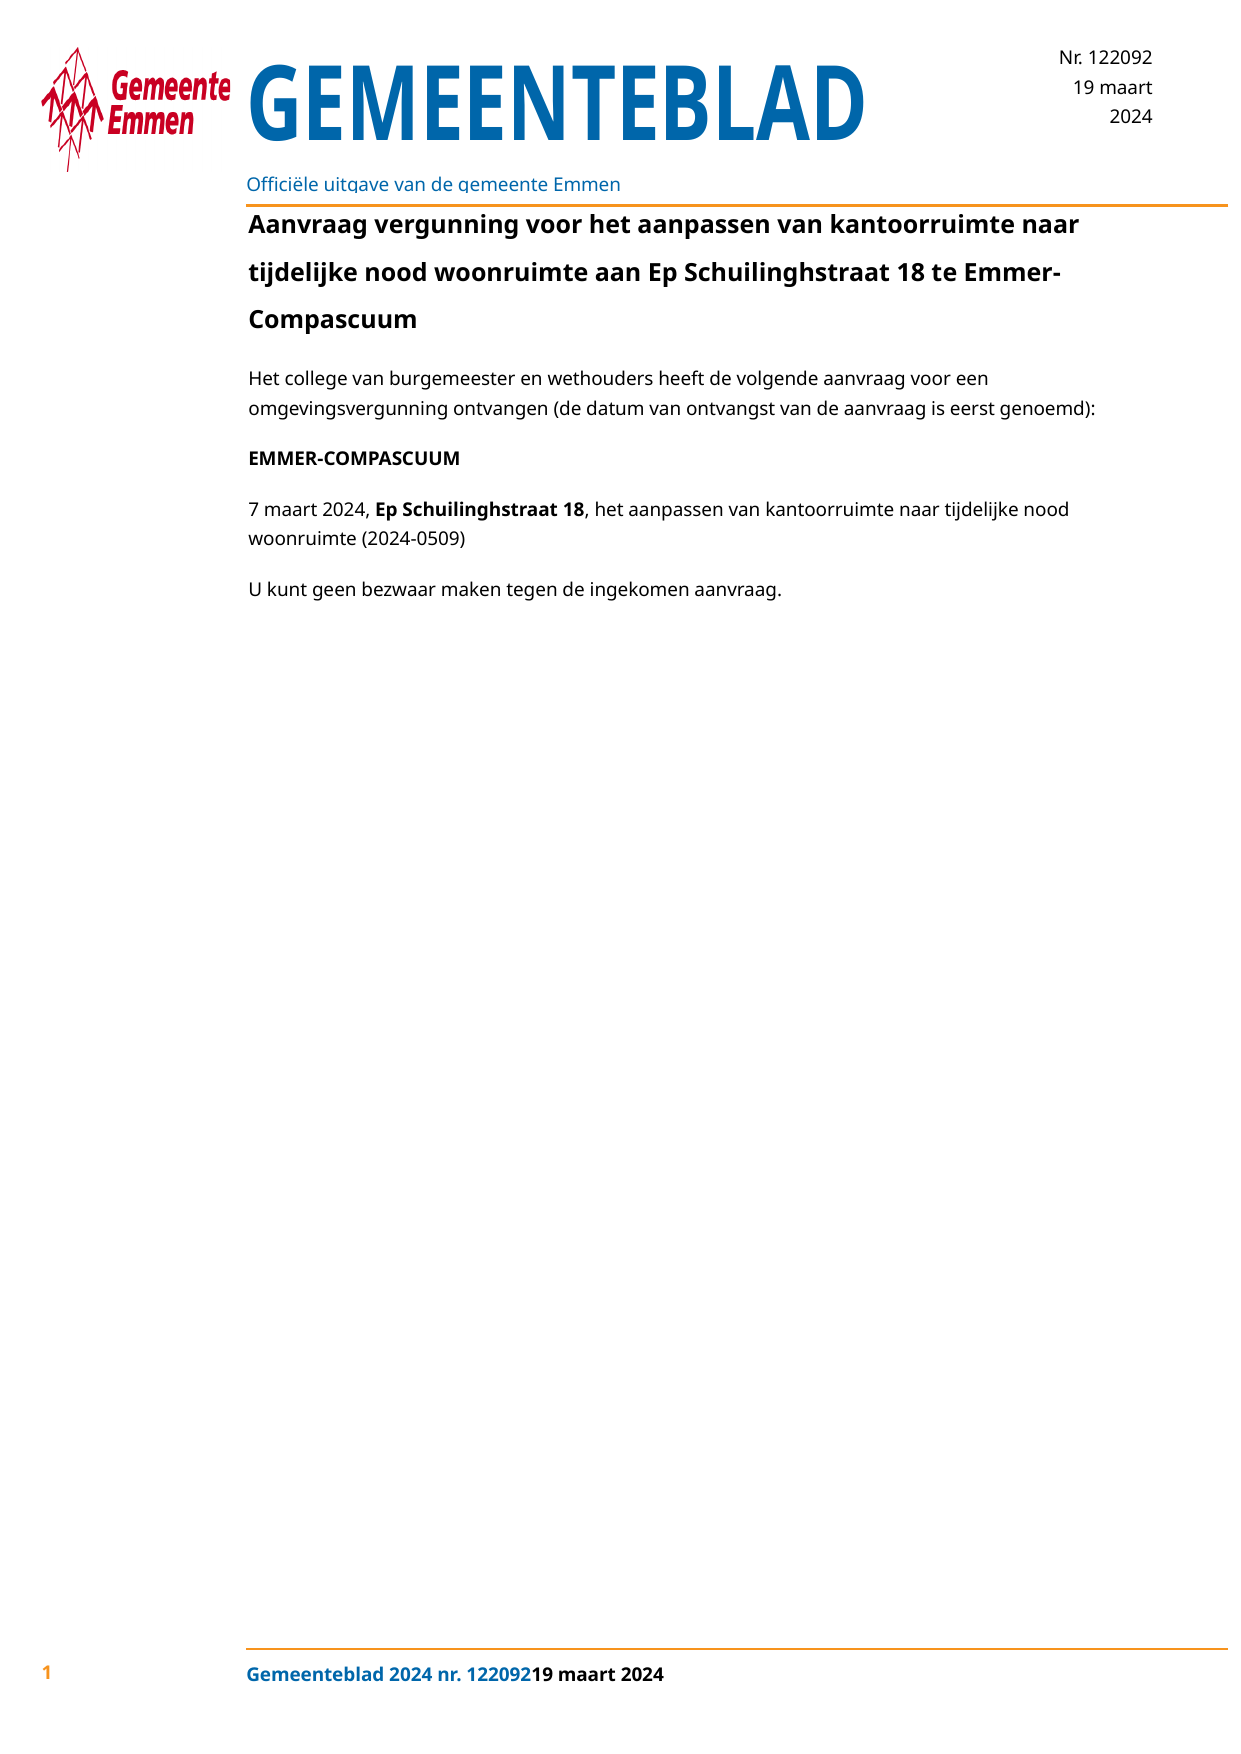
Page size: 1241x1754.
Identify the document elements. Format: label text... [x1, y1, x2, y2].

text 7 maart 2024, Ep Schuilinghstraat 18, het aanpassen van kantoorruimte naar tijdelijke nood woonruimte (2024-0509) [248, 496, 1152, 551]
picture [41, 47, 231, 172]
text Het college van burgemeester en wethouders heeft de volgende aanvraag voor een omgevingsvergunning ontvangen (de datum van ontvangst van de aanvraag is eerst genoemd): [248, 366, 1152, 421]
text Aanvraag vergunning voor het aanpassen van kantoorruimte naar tijdelijke nood woonruimte aan Ep Schuilinghstraat 18 te Emmer-Compascuum [248, 207, 1152, 336]
text U kunt geen bezwaar maken tegen de ingekomen aanvraag. [248, 576, 1152, 602]
text EMMER-COMPASCUUM [248, 446, 1152, 471]
